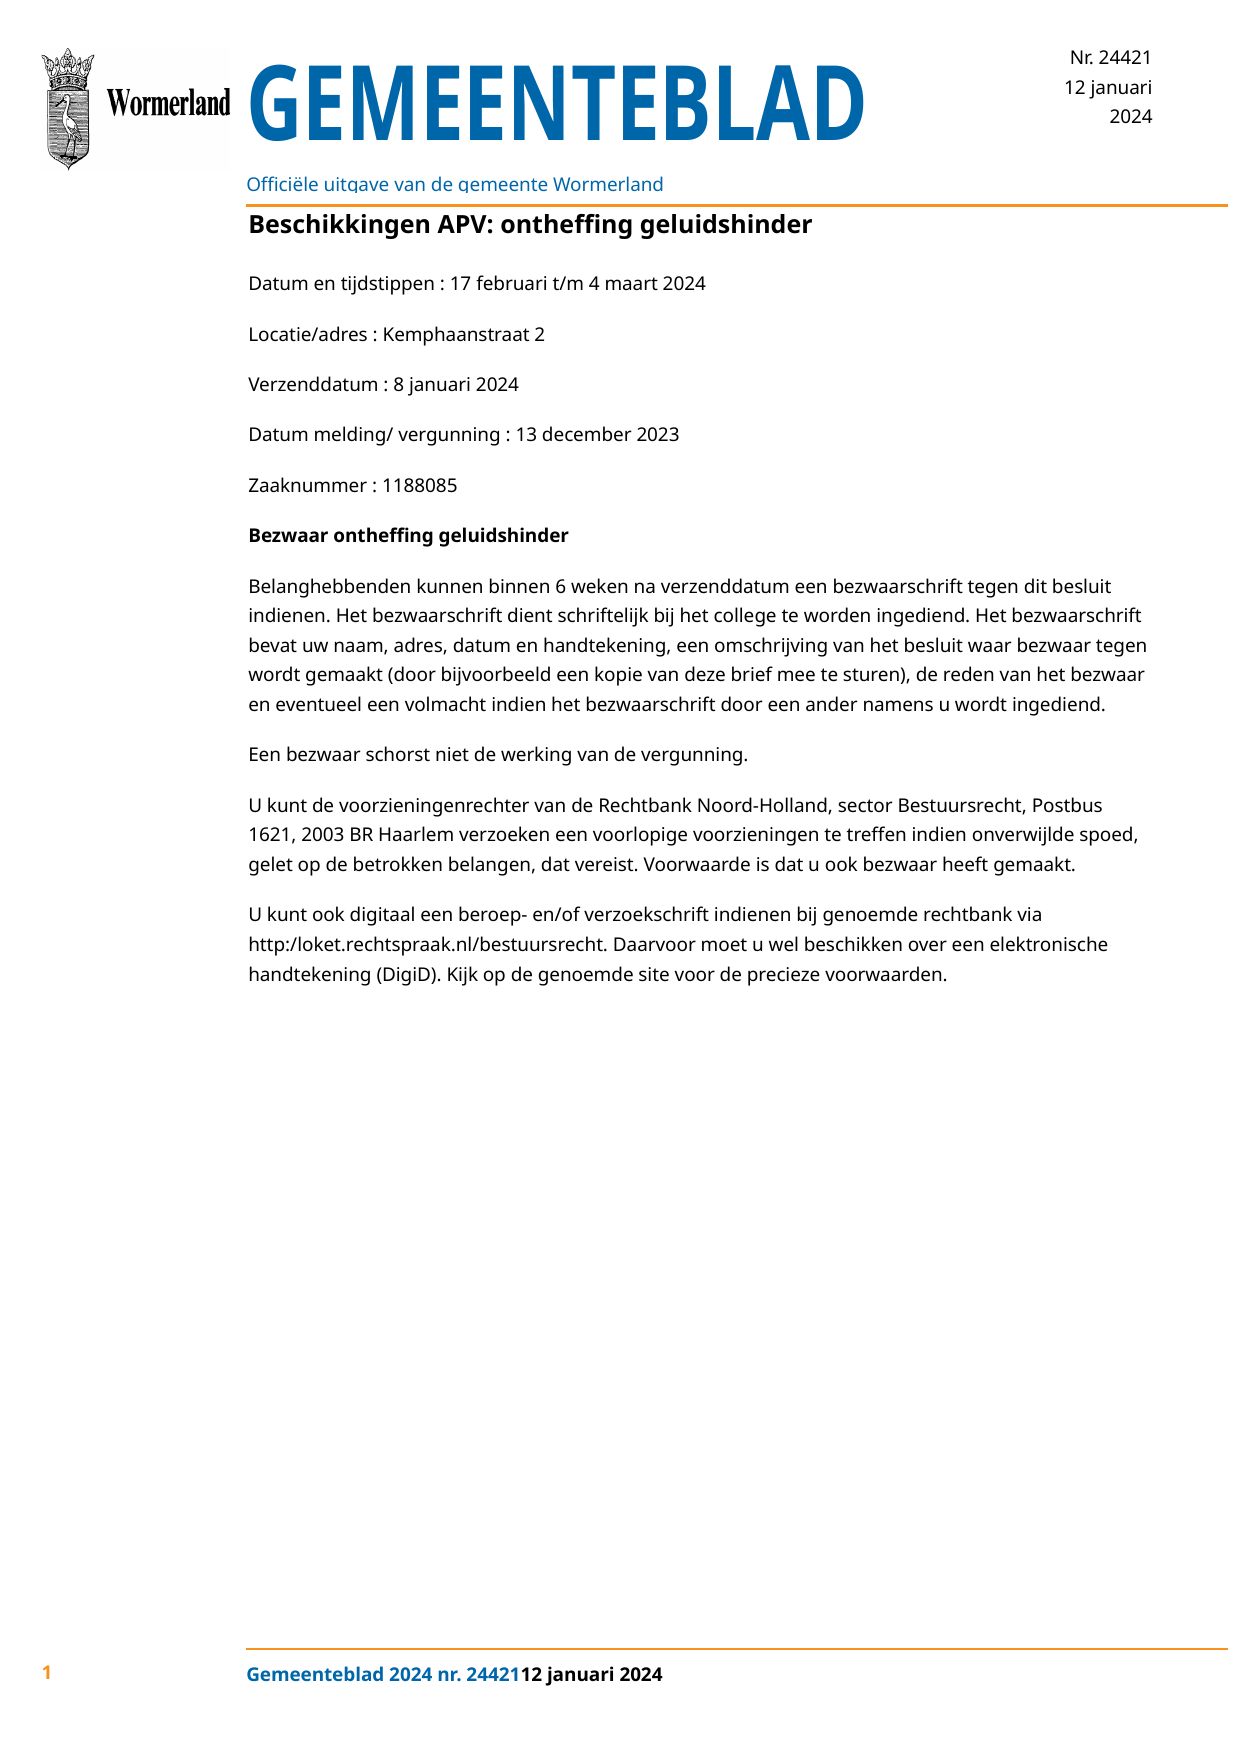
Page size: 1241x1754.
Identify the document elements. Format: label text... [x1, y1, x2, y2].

picture [41, 47, 231, 172]
text Locatie/adres : Kemphaanstraat 2 [248, 321, 1152, 346]
text U kunt de voorzieningenrechter van de Rechtbank Noord-Holland, sector Bestuursrecht, Postbus 1621, 2003 BR Haarlem verzoeken een voorlopige voorzieningen te treffen indien onverwijlde spoed, gelet op de betrokken belangen, dat vereist. Voorwaarde is dat u ook bezwaar heeft gemaakt. [248, 792, 1152, 877]
text Belanghebbenden kunnen binnen 6 weken na verzenddatum een bezwaarschrift tegen dit besluit indienen. Het bezwaarschrift dient schriftelijk bij het college te worden ingediend. Het bezwaarschrift bevat uw naam, adres, datum en handtekening, een omschrijving van het besluit waar bezwaar tegen wordt gemaakt (door bijvoorbeeld een kopie van deze brief mee te sturen), de reden van het bezwaar en eventueel een volmacht indien het bezwaarschrift door een ander namens u wordt ingediend. [248, 573, 1152, 717]
text Verzenddatum : 8 januari 2024 [248, 371, 1152, 397]
text Een bezwaar schorst niet de werking van de vergunning. [248, 742, 1152, 767]
text Datum en tijdstippen : 17 februari t/m 4 maart 2024 [248, 270, 1152, 296]
text Datum melding/ vergunning : 13 december 2023 [248, 422, 1152, 447]
text Bezwaar ontheffing geluidshinder [248, 522, 1152, 548]
text U kunt ook digitaal een beroep- en/of verzoekschrift indienen bij genoemde rechtbank via http:/loket.rechtspraak.nl/bestuursrecht. Daarvoor moet u wel beschikken over een elektronische handtekening (DigiD). Kijk op de genoemde site voor de precieze voorwaarden. [248, 902, 1152, 986]
text Zaaknummer : 1188085 [248, 472, 1152, 498]
text Beschikkingen APV: ontheffing geluidshinder [248, 207, 1152, 241]
